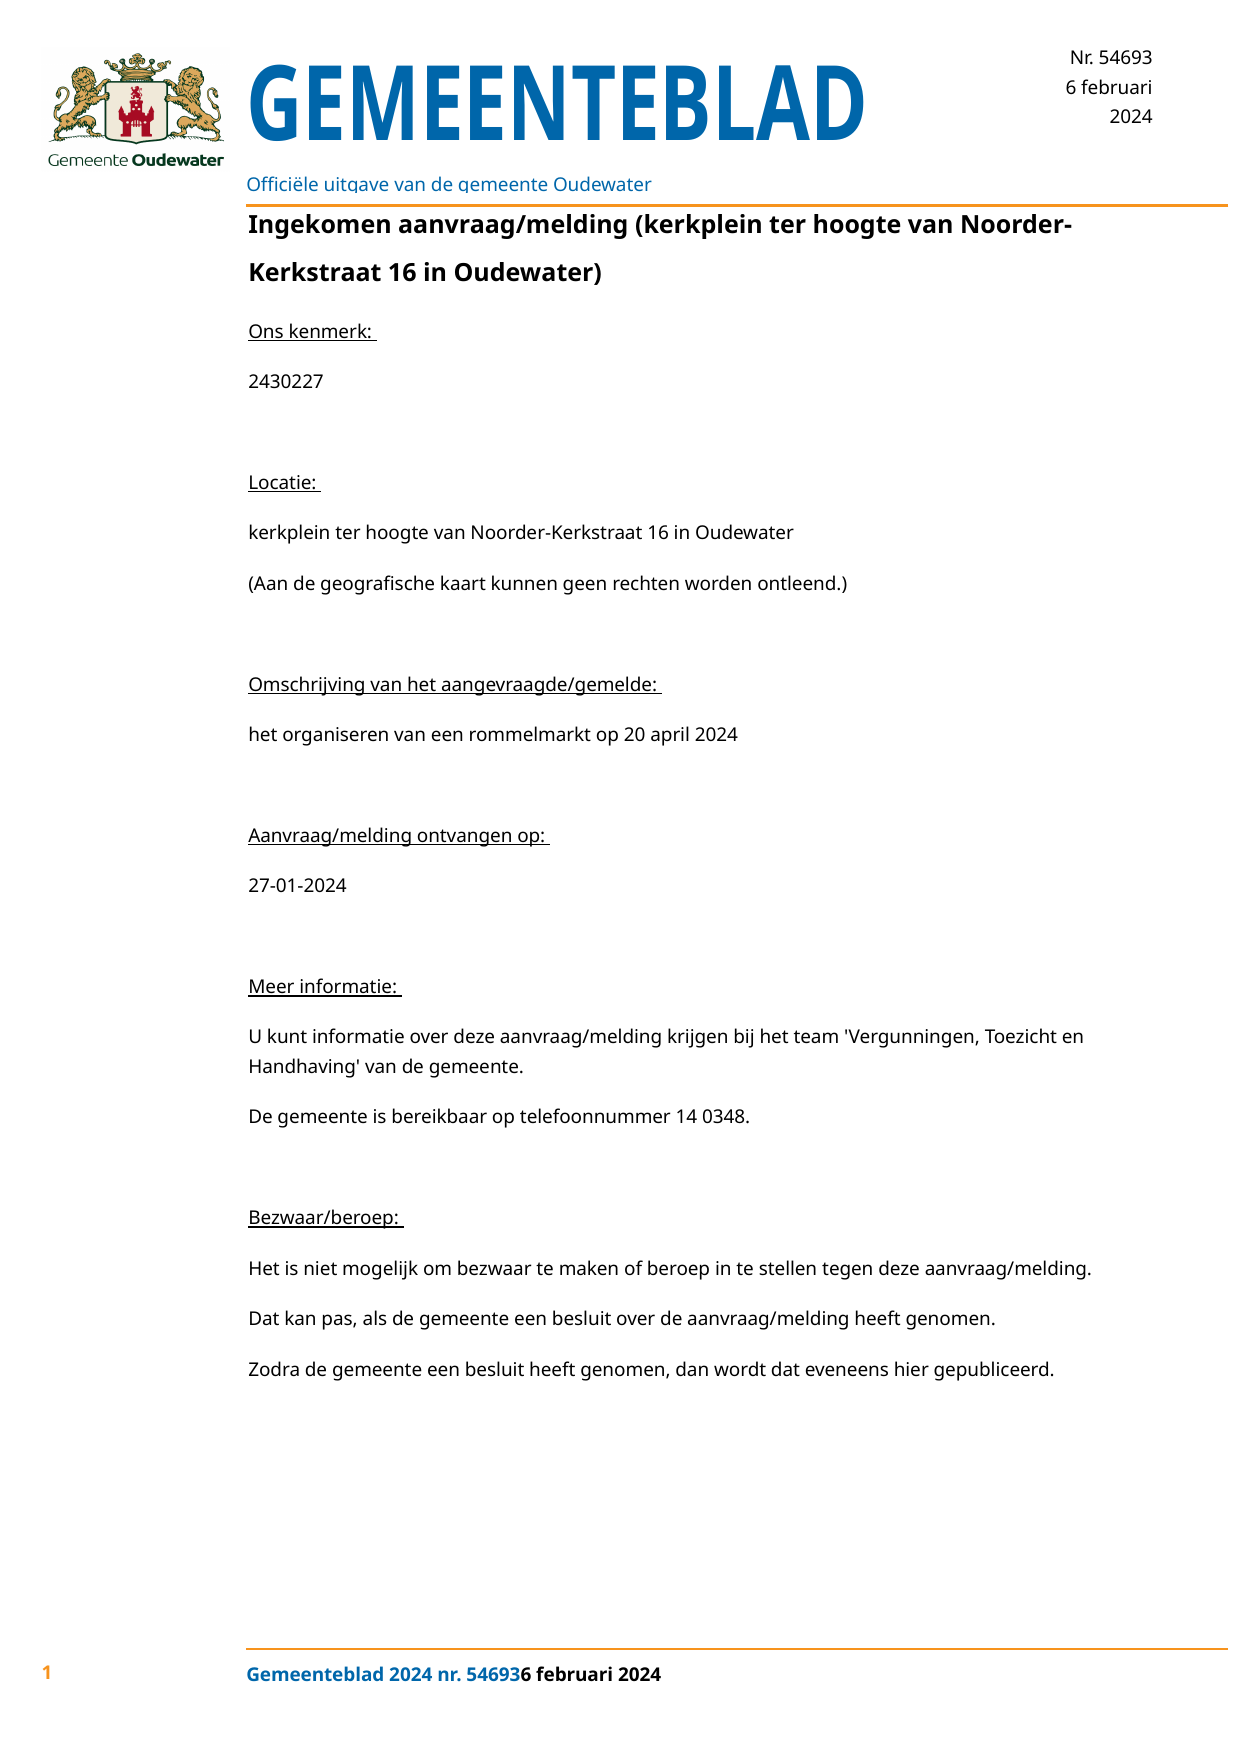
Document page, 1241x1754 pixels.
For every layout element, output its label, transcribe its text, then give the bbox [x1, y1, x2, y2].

text Omschrijving van het aangevraagde/gemelde: [248, 671, 1152, 697]
text Aanvraag/melding ontvangen op: [248, 822, 1152, 848]
text Meer informatie: [248, 973, 1152, 999]
text De gemeente is bereikbaar op telefoonnummer 14 0348. [248, 1104, 1152, 1129]
text kerkplein ter hoogte van Noorder-Kerkstraat 16 in Oudewater [248, 519, 1152, 545]
text Dat kan pas, als de gemeente een besluit over de aanvraag/melding heeft genomen. [248, 1305, 1152, 1331]
picture [41, 47, 231, 172]
text Zodra de gemeente een besluit heeft genomen, dan wordt dat eveneens hier gepubliceerd. [248, 1356, 1152, 1382]
text Ons kenmerk: [248, 318, 1152, 344]
text Locatie: [248, 469, 1152, 495]
text U kunt informatie over deze aanvraag/melding krijgen bij het team 'Vergunningen, Toezicht en Handhaving' van de gemeente. [248, 1024, 1152, 1079]
text Ingekomen aanvraag/melding (kerkplein ter hoogte van Noorder-Kerkstraat 16 in Oudewater) [248, 207, 1152, 288]
text Bezwaar/beroep: [248, 1204, 1152, 1230]
text Het is niet mogelijk om bezwaar te maken of beroep in te stellen tegen deze aanvraag/melding. [248, 1255, 1152, 1281]
text 27-01-2024 [248, 872, 1152, 898]
text (Aan de geografische kaart kunnen geen rechten worden ontleend.) [248, 570, 1152, 596]
text 2430227 [248, 368, 1152, 394]
text het organiseren van een rommelmarkt op 20 april 2024 [248, 721, 1152, 747]
